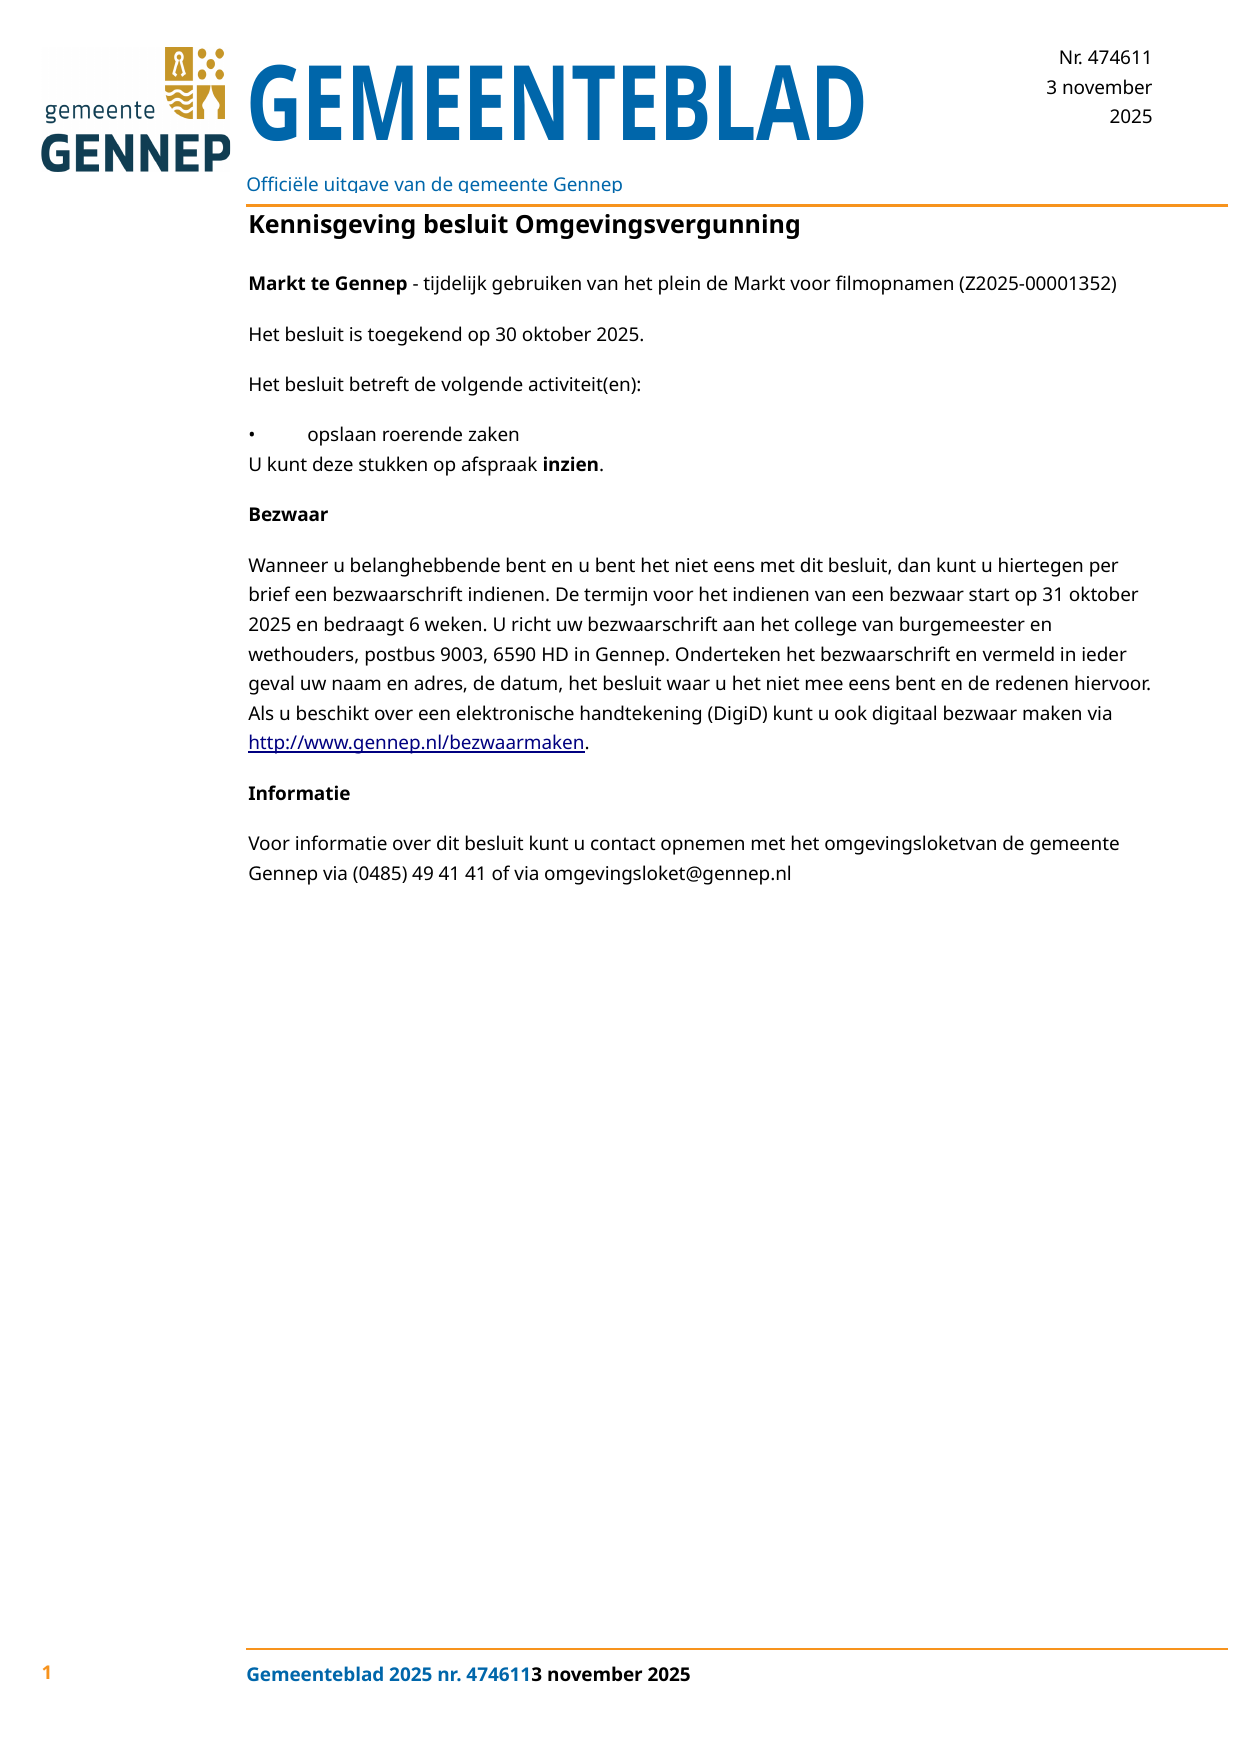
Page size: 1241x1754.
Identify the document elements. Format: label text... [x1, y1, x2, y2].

text Informatie [248, 780, 1152, 806]
picture [41, 47, 231, 172]
text Bezwaar [248, 502, 1152, 527]
text U kunt deze stukken op afspraak inzien. [248, 451, 1152, 477]
text Kennisgeving besluit Omgevingsvergunning [248, 207, 1152, 241]
text Voor informatie over dit besluit kunt u contact opnemen met het omgevingsloketvan de gemeente Gennep via (0485) 49 41 41 of via omgevingsloket@gennep.nl [248, 830, 1152, 886]
text Het besluit is toegekend op 30 oktober 2025. [248, 321, 1152, 346]
text Het besluit betreft de volgende activiteit(en): [248, 371, 1152, 397]
list opslaan roerende zaken [248, 422, 1152, 447]
text Wanneer u belanghebbende bent en u bent het niet eens met dit besluit, dan kunt u hiertegen per brief een bezwaarschrift indienen. De termijn voor het indienen van een bezwaar start op 31 oktober 2025 en bedraagt 6 weken. U richt uw bezwaarschrift aan het college van burgemeester en wethouders, postbus 9003, 6590 HD in Gennep. Onderteken het bezwaarschrift en vermeld in ieder geval uw naam en adres, de datum, het besluit waar u het niet mee eens bent en de redenen hiervoor. Als u beschikt over een elektronische handtekening (DigiD) kunt u ook digitaal bezwaar maken via http://www.gennep.nl/bezwaarmaken. [248, 552, 1152, 755]
text Markt te Gennep - tijdelijk gebruiken van het plein de Markt voor filmopnamen (Z2025-00001352) [248, 270, 1152, 296]
